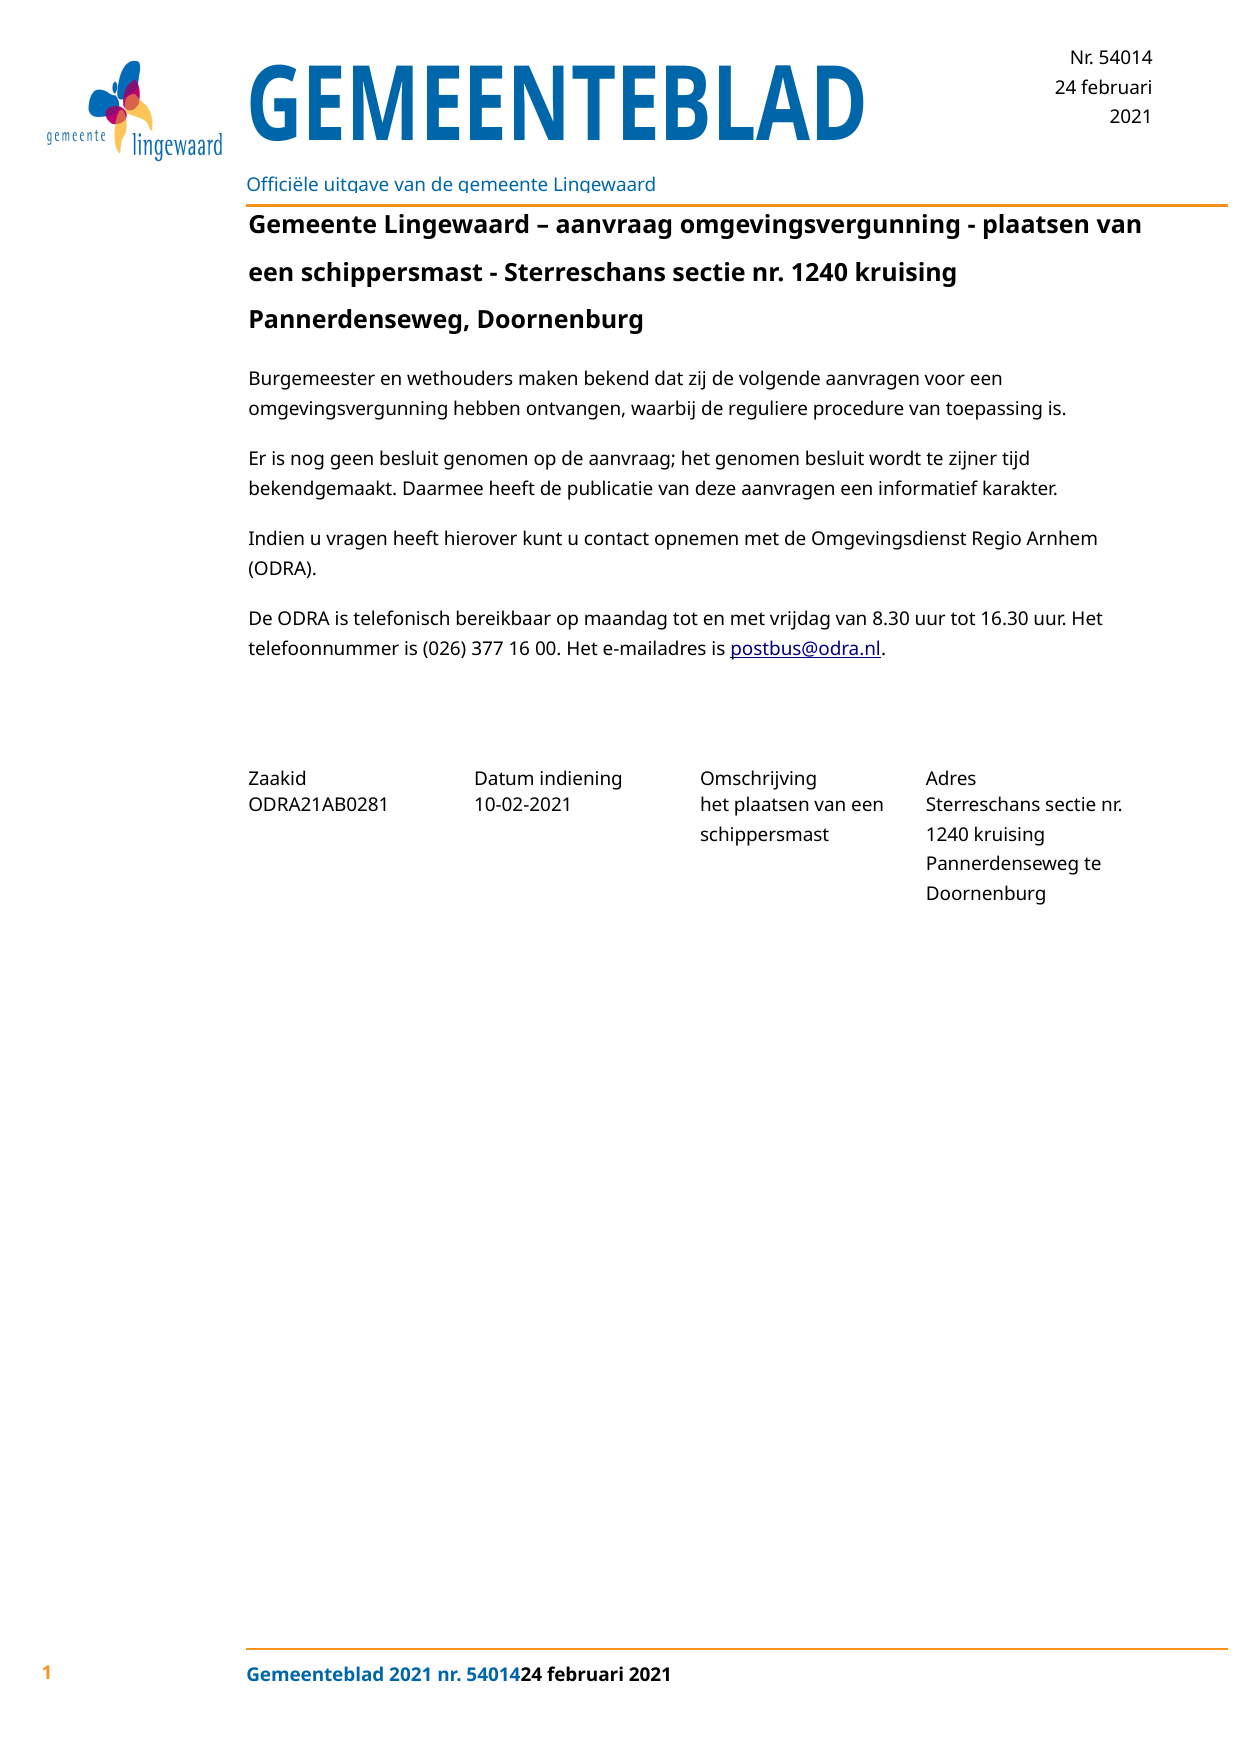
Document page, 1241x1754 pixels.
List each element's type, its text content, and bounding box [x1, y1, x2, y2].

table_cell het plaatsen van een schippersmast [700, 791, 926, 906]
table_cell ODRA21AB0281 [248, 791, 474, 906]
text De ODRA is telefonisch bereikbaar op maandag tot en met vrijdag van 8.30 uur tot 16.30 uur. Het telefoonnummer is (026) 377 16 00. Het e-mailadres is postbus@odra.nl. [248, 606, 1152, 661]
text Er is nog geen besluit genomen op de aanvraag; het genomen besluit wordt te zijner tijd bekendgemaakt. Daarmee heeft de publicatie van deze aanvragen een informatief karakter. [248, 446, 1152, 501]
table_cell Sterreschans sectie nr. 1240 kruising Pannerdenseweg te Doornenburg [926, 791, 1152, 906]
table_header Omschrijving [700, 766, 926, 791]
table_header Datum indiening [474, 766, 700, 791]
text Indien u vragen heeft hierover kunt u contact opnemen met de Omgevingsdienst Regio Arnhem (ODRA). [248, 526, 1152, 581]
table_header Adres [926, 766, 1152, 791]
table_cell 10-02-2021 [474, 791, 700, 906]
picture [41, 47, 231, 172]
text Gemeente Lingewaard – aanvraag omgevingsvergunning - plaatsen van een schippersmast - Sterreschans sectie nr. 1240 kruising Pannerdenseweg, Doornenburg [248, 207, 1152, 336]
table_header Zaakid [248, 766, 474, 791]
text Burgemeester en wethouders maken bekend dat zij de volgende aanvragen voor een omgevingsvergunning hebben ontvangen, waarbij de reguliere procedure van toepassing is. [248, 366, 1152, 421]
